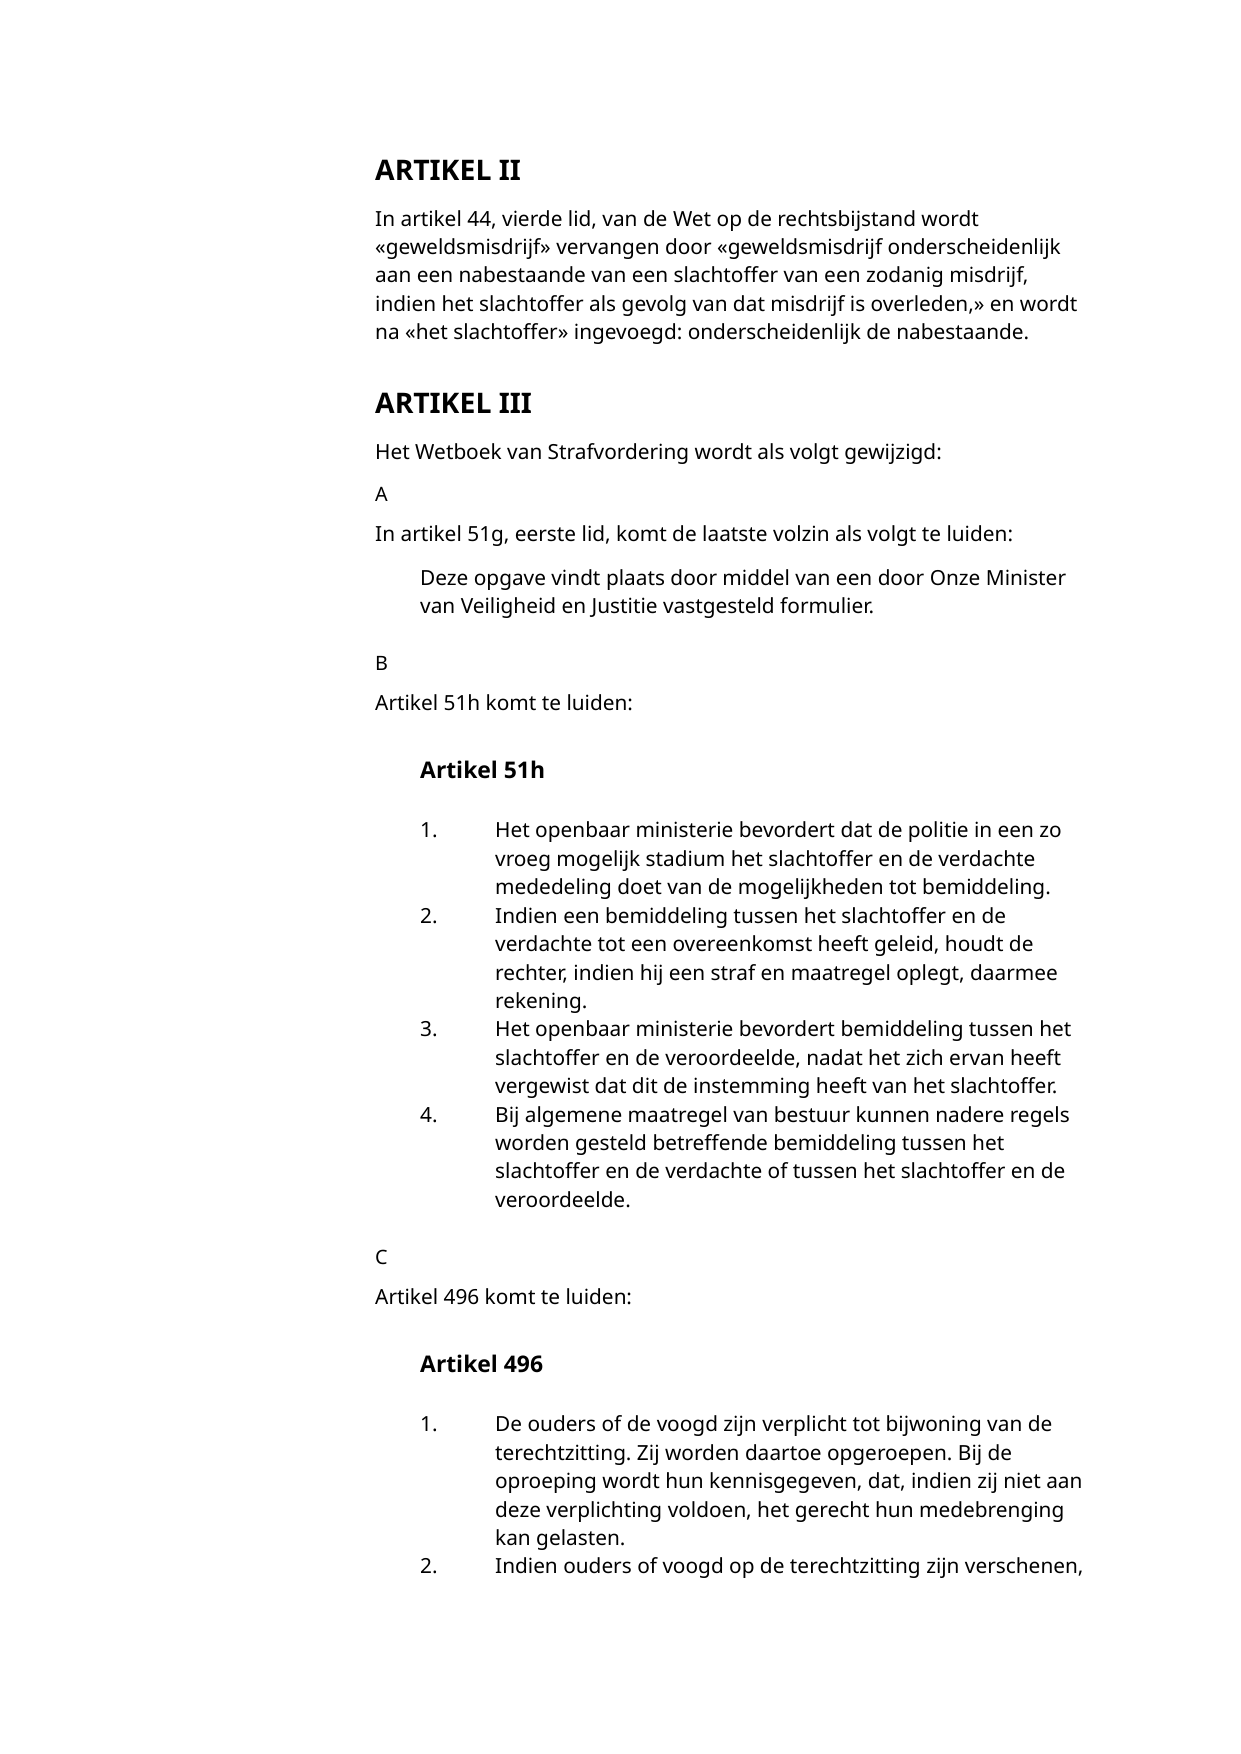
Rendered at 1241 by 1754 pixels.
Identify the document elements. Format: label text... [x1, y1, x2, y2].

list Het openbaar ministerie bevordert bemiddeling tussen het slachtoffer en de veroordeelde, nadat het zich ervan heeft vergewist dat dit de instemming heeft van het slachtoffer. [420, 1014, 1090, 1100]
text Deze opgave vindt plaats door middel van een door Onze Minister van Veiligheid en Justitie vastgesteld formulier. [420, 563, 1090, 619]
subtitle Artikel 496 [420, 1348, 1090, 1379]
text In artikel 51g, eerste lid, komt de laatste volzin als volgt te luiden: [375, 519, 1090, 548]
text In artikel 44, vierde lid, van de Wet op de rechtsbijstand wordt «geweldsmisdrijf» vervangen door «geweldsmisdrijf onderscheidenlijk aan een nabestaande van een slachtoffer van een zodanig misdrijf, indien het slachtoffer als gevolg van dat misdrijf is overleden,» en wordt na «het slachtoffer» ingevoegd: onderscheidenlijk de nabestaande. [375, 204, 1090, 346]
text Artikel 496 komt te luiden: [375, 1282, 1090, 1311]
subtitle ARTIKEL II [375, 150, 1090, 189]
text Artikel 51h komt te luiden: [375, 688, 1090, 717]
list De ouders of de voogd zijn verplicht tot bijwoning van de terechtzitting. Zij worden daartoe opgeroepen. Bij de oproeping wordt hun kennisgegeven, dat, indien zij niet aan deze verplichting voldoen, het gerecht hun medebrenging kan gelasten. [420, 1409, 1090, 1552]
subtitle ARTIKEL III [375, 383, 1090, 422]
list Indien ouders of voogd op de terechtzitting zijn verschenen, [420, 1552, 1090, 1580]
text Het Wetboek van Strafvordering wordt als volgt gewijzigd: [375, 437, 1090, 465]
list Het openbaar ministerie bevordert dat de politie in een zo vroeg mogelijk stadium het slachtoffer en de verdachte mededeling doet van de mogelijkheden tot bemiddeling. [420, 815, 1090, 901]
subtitle Artikel 51h [420, 754, 1090, 785]
list Bij algemene maatregel van bestuur kunnen nadere regels worden gesteld betreffende bemiddeling tussen het slachtoffer en de verdachte of tussen het slachtoffer en de veroordeelde. [420, 1100, 1090, 1213]
text B [375, 649, 1090, 676]
list Indien een bemiddeling tussen het slachtoffer en de verdachte tot een overeenkomst heeft geleid, houdt de rechter, indien hij een straf en maatregel oplegt, daarmee rekening. [420, 901, 1090, 1014]
text A [375, 480, 1090, 507]
text C [375, 1243, 1090, 1271]
